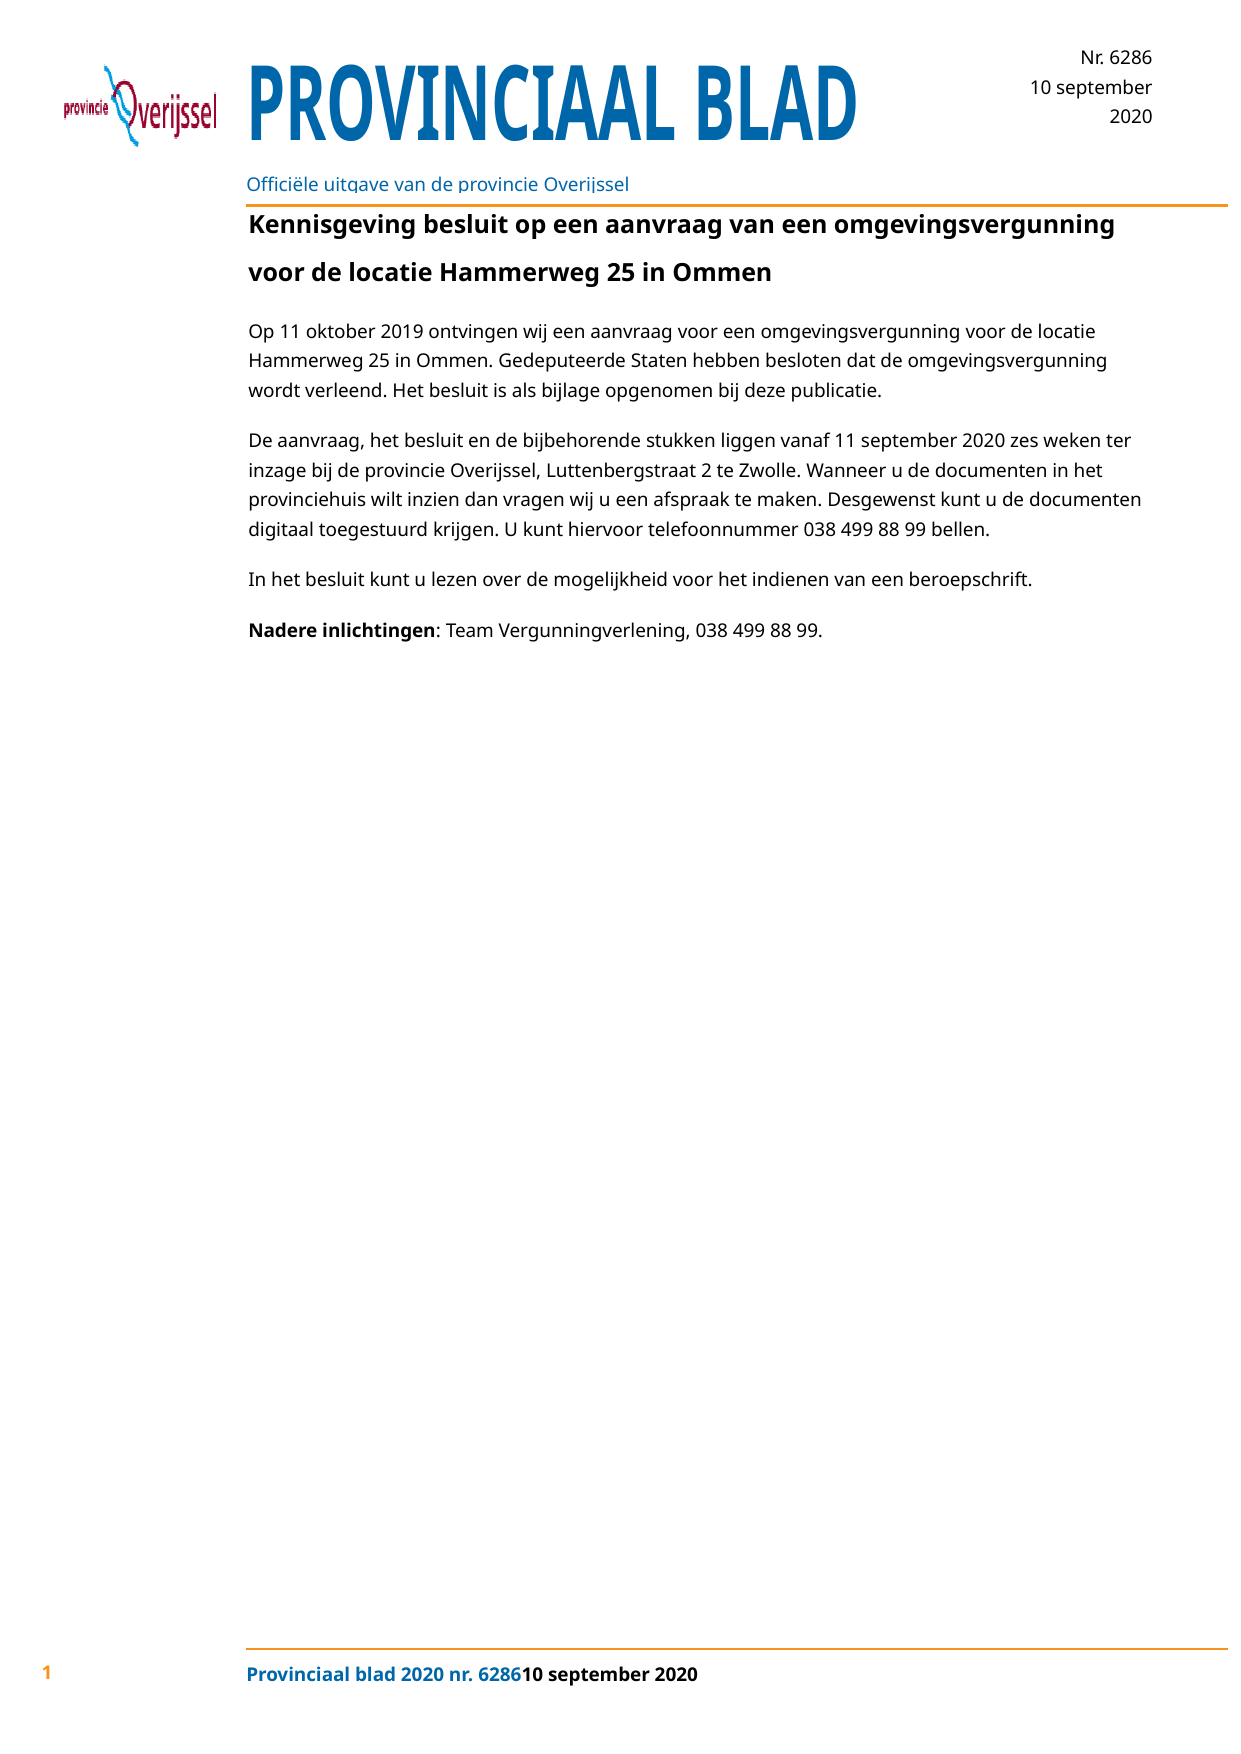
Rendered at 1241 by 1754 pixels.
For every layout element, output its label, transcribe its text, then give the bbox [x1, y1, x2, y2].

text Nadere inlichtingen: Team Vergunningverlening, 038 499 88 99. [248, 617, 1152, 643]
text Op 11 oktober 2019 ontvingen wij een aanvraag voor een omgevingsvergunning voor de locatie Hammerweg 25 in Ommen. Gedeputeerde Staten hebben besloten dat de omgevingsvergunning wordt verleend. Het besluit is als bijlage opgenomen bij deze publicatie. [248, 318, 1152, 403]
text De aanvraag, het besluit en de bijbehorende stukken liggen vanaf 11 september 2020 zes weken ter inzage bij de provincie Overijssel, Luttenbergstraat 2 te Zwolle. Wanneer u de documenten in het provinciehuis wilt inzien dan vragen wij u een afspraak te maken. Desgewenst kunt u de documenten digitaal toegestuurd krijgen. U kunt hiervoor telefoonnummer 038 499 88 99 bellen. [248, 427, 1152, 542]
picture [41, 47, 231, 172]
text Kennisgeving besluit op een aanvraag van een omgevingsvergunning voor de locatie Hammerweg 25 in Ommen [248, 207, 1152, 288]
text In het besluit kunt u lezen over de mogelijkheid voor het indienen van een beroepschrift. [248, 567, 1152, 592]
